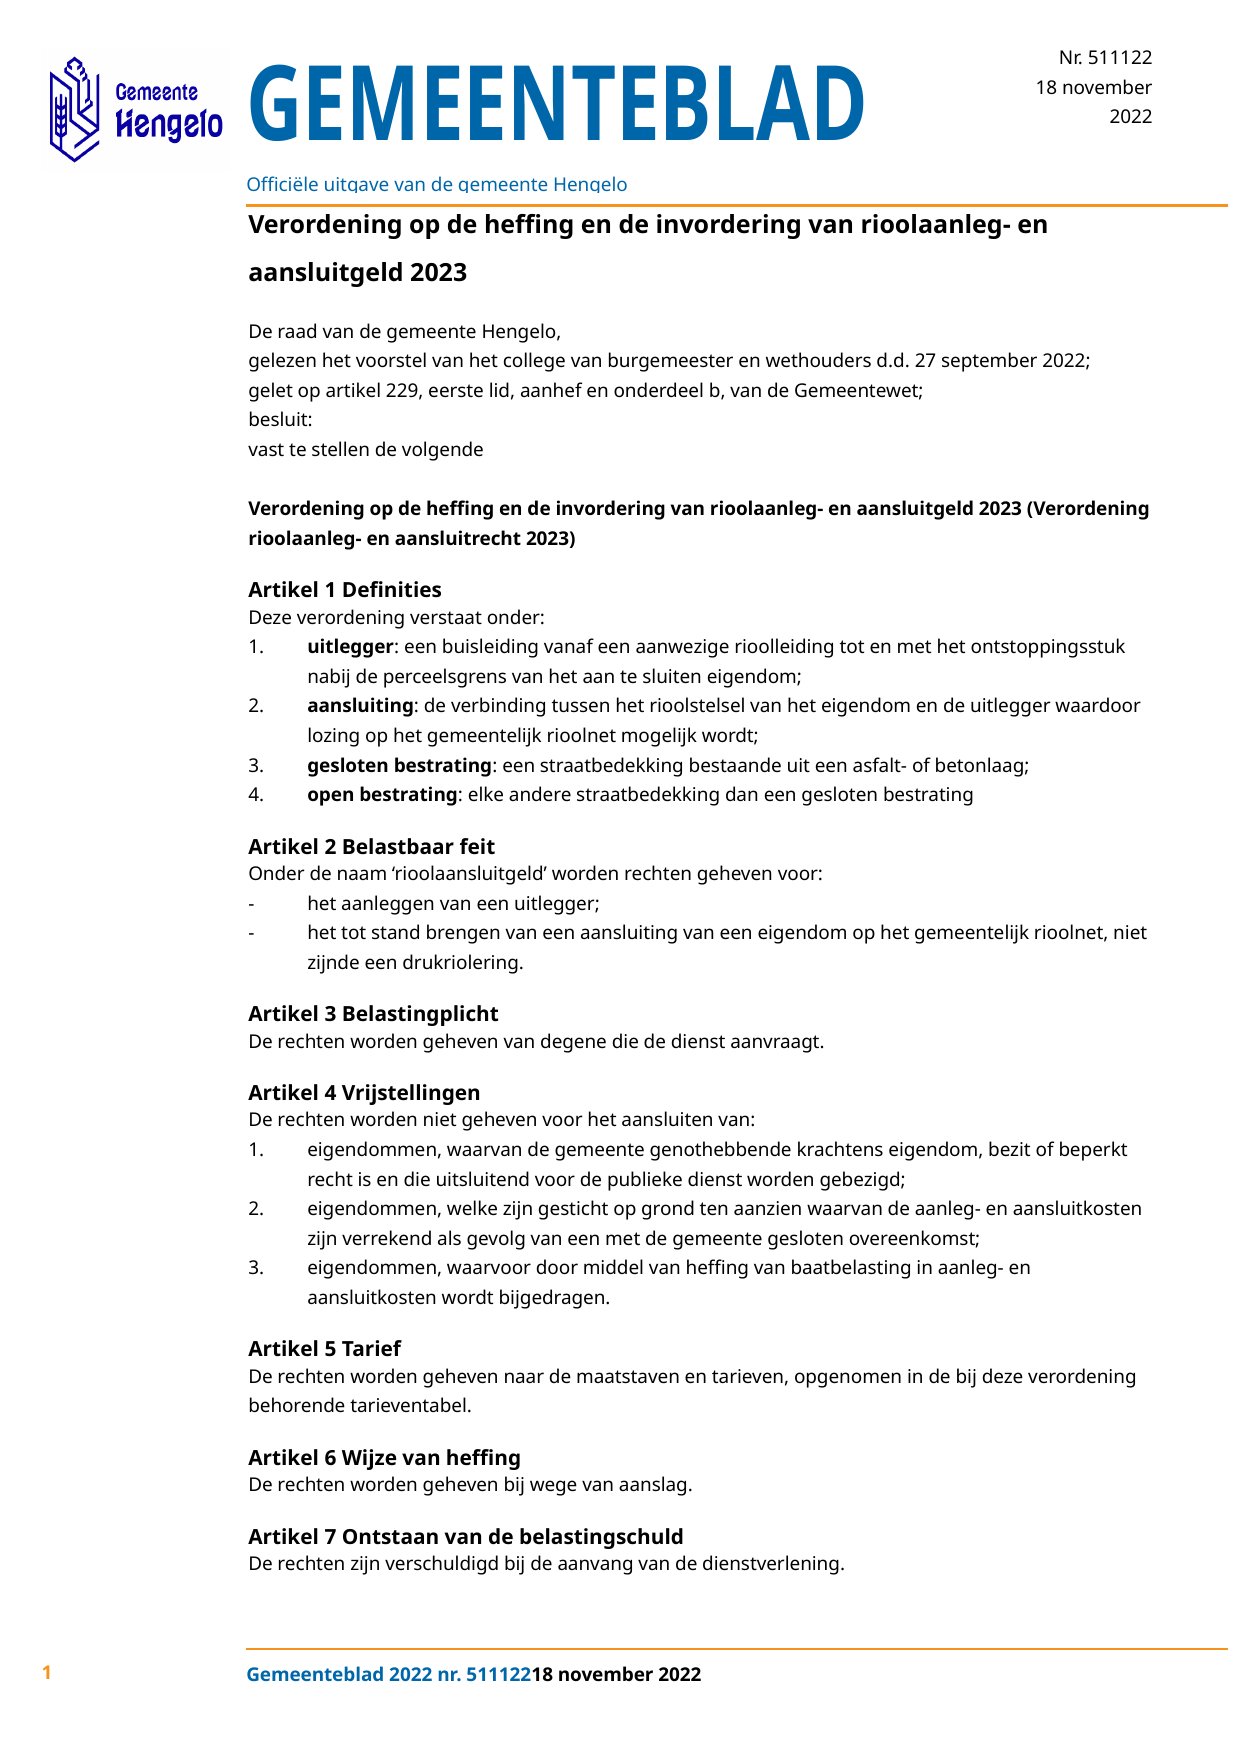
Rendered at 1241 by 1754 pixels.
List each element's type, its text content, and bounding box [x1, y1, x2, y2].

text vast te stellen de volgende [248, 436, 1152, 462]
text De rechten zijn verschuldigd bij de aanvang van de dienstverlening. [248, 1550, 1152, 1576]
text Artikel 2 Belastbaar feit [248, 832, 1152, 860]
text Artikel 7 Ontstaan van de belastingschuld [248, 1522, 1152, 1550]
text Deze verordening verstaat onder: [248, 604, 1152, 629]
list eigendommen, welke zijn gesticht op grond ten aanzien waarvan de aanleg- en aansluitkosten zijn verrekend als gevolg van een met de gemeente gesloten overeenkomst; [248, 1195, 1152, 1251]
text Artikel 6 Wijze van heffing [248, 1443, 1152, 1471]
list het aanleggen van een uitlegger; [248, 890, 1152, 916]
text Verordening op de heffing en de invordering van rioolaanleg- en aansluitgeld 2023 (Verordening rioolaanleg- en aansluitrecht 2023) [248, 495, 1152, 551]
text Artikel 5 Tarief [248, 1334, 1152, 1363]
list eigendommen, waarvan de gemeente genothebbende krachtens eigendom, bezit of beperkt recht is en die uitsluitend voor de publieke dienst worden gebezigd; [248, 1136, 1152, 1192]
text Verordening op de heffing en de invordering van rioolaanleg- en aansluitgeld 2023 [248, 207, 1152, 288]
text De rechten worden geheven bij wege van aanslag. [248, 1471, 1152, 1497]
list open bestrating: elke andere straatbedekking dan een gesloten bestrating [248, 781, 1152, 807]
text De rechten worden geheven van degene die de dienst aanvraagt. [248, 1028, 1152, 1053]
picture [41, 47, 231, 172]
text De rechten worden geheven naar de maatstaven en tarieven, opgenomen in de bij deze verordening behorende tarieventabel. [248, 1363, 1152, 1418]
list uitlegger: een buisleiding vanaf een aanwezige rioolleiding tot en met het ontstoppingsstuk nabij de perceelsgrens van het aan te sluiten eigendom; [248, 633, 1152, 689]
list aansluiting: de verbinding tussen het rioolstelsel van het eigendom en de uitlegger waardoor lozing op het gemeentelijk rioolnet mogelijk wordt; [248, 693, 1152, 748]
text Artikel 1 Definities [248, 575, 1152, 604]
list gesloten bestrating: een straatbedekking bestaande uit een asfalt- of betonlaag; [248, 752, 1152, 777]
text Artikel 4 Vrijstellingen [248, 1078, 1152, 1107]
text gelet op artikel 229, eerste lid, aanhef en onderdeel b, van de Gemeentewet; [248, 377, 1152, 403]
list eigendommen, waarvoor door middel van heffing van baatbelasting in aanleg- en aansluitkosten wordt bijgedragen. [248, 1254, 1152, 1310]
text besluit: [248, 407, 1152, 432]
text De rechten worden niet geheven voor het aansluiten van: [248, 1107, 1152, 1132]
list het tot stand brengen van een aansluiting van een eigendom op het gemeentelijk rioolnet, niet zijnde een drukriolering. [248, 919, 1152, 975]
text De raad van de gemeente Hengelo, [248, 318, 1152, 344]
text Artikel 3 Belastingplicht [248, 999, 1152, 1028]
text gelezen het voorstel van het college van burgemeester en wethouders d.d. 27 september 2022; [248, 347, 1152, 373]
text Onder de naam ‘rioolaansluitgeld’ worden rechten geheven voor: [248, 860, 1152, 886]
